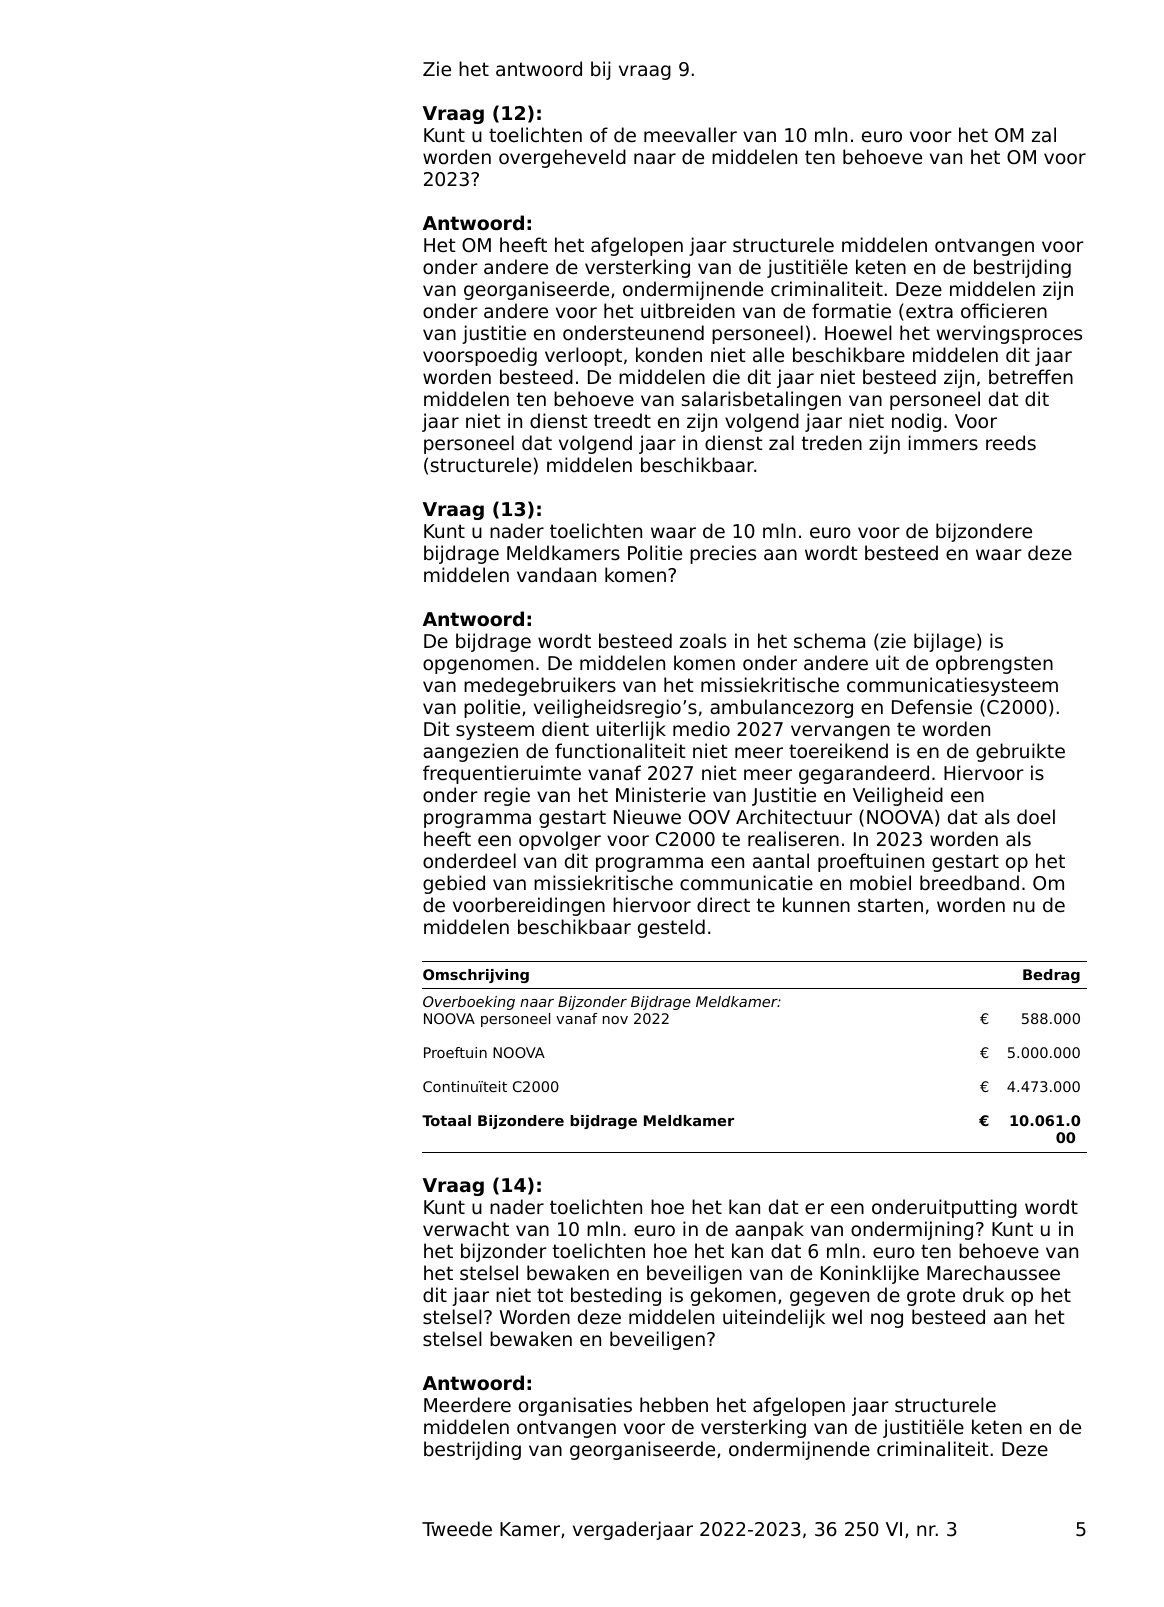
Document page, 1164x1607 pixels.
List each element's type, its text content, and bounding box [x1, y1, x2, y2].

table_cell Proeftuin NOOVA [422, 1045, 966, 1062]
table_cell Continuïteit C2000 [422, 1079, 966, 1096]
table_cell Totaal Bijzondere bijdrage Meldkamer [422, 1113, 966, 1152]
table_cell 4.473.000 [995, 1079, 1087, 1096]
table_header Omschrijving [422, 962, 966, 988]
text De bijdrage wordt besteed zoals in het schema (zie bijlage) is opgenomen. De middelen komen onder andere uit de opbrengsten van medegebruikers van het missiekritische communicatiesysteem van politie, veiligheidsregio’s, ambulancezorg en Defensie (C2000). Dit systeem dient uiterlijk medio 2027 vervangen te worden aangezien de functionaliteit niet meer toereikend is en de gebruikte frequentieruimte vanaf 2027 niet meer gegarandeerd. Hiervoor is onder regie van het Ministerie van Justitie en Veiligheid een programma gestart Nieuwe OOV Architectuur (NOOVA) dat als doel heeft een opvolger voor C2000 te realiseren. In 2023 worden als onderdeel van dit programma een aantal proeftuinen gestart op het gebied van missiekritische communicatie en mobiel breedband. Om de voorbereidingen hiervoor direct te kunnen starten, worden nu de middelen beschikbaar gesteld. [422, 631, 1087, 939]
text Vraag (13): [422, 499, 1087, 521]
table_cell [966, 1028, 995, 1045]
table_cell € [966, 1045, 995, 1062]
table_cell [995, 1096, 1087, 1113]
table_cell 588.000 [995, 1011, 1087, 1028]
text Kunt u toelichten of de meevaller van 10 mln. euro voor het OM zal worden overgeheveld naar de middelen ten behoeve van het OM voor 2023? [422, 125, 1087, 191]
table_cell 5.000.000 [995, 1045, 1087, 1062]
text Antwoord: [422, 609, 1087, 631]
text Vraag (14): [422, 1175, 1087, 1197]
table_cell [966, 1096, 995, 1113]
table_cell [966, 1062, 995, 1079]
table_cell [422, 1096, 966, 1113]
text Het OM heeft het afgelopen jaar structurele middelen ontvangen voor onder andere de versterking van de justitiële keten en de bestrijding van georganiseerde, ondermijnende criminaliteit. Deze middelen zijn onder andere voor het uitbreiden van de formatie (extra officieren van justitie en ondersteunend personeel). Hoewel het wervingsproces voorspoedig verloopt, konden niet alle beschikbare middelen dit jaar worden besteed. De middelen die dit jaar niet besteed zijn, betreffen middelen ten behoeve van salarisbetalingen van personeel dat dit jaar niet in dienst treedt en zijn volgend jaar niet nodig. Voor personeel dat volgend jaar in dienst zal treden zijn immers reeds (structurele) middelen beschikbaar. [422, 235, 1087, 477]
table_cell [995, 1028, 1087, 1045]
text Vraag (12): [422, 103, 1087, 125]
table_cell Overboeking naar Bijzonder Bijdrage Meldkamer: [422, 989, 995, 1011]
table_cell 10.061.000 [995, 1113, 1087, 1152]
table_cell NOOVA personeel vanaf nov 2022 [422, 1011, 966, 1028]
table_cell € [966, 1113, 995, 1152]
table_cell [422, 1028, 966, 1045]
table_header Bedrag [995, 962, 1087, 988]
text Antwoord: [422, 1373, 1087, 1395]
table_cell [995, 989, 1087, 1011]
text Kunt u nader toelichten hoe het kan dat er een onderuitputting wordt verwacht van 10 mln. euro in de aanpak van ondermijning? Kunt u in het bijzonder toelichten hoe het kan dat 6 mln. euro ten behoeve van het stelsel bewaken en beveiligen van de Koninklijke Marechaussee dit jaar niet tot besteding is gekomen, gegeven de grote druk op het stelsel? Worden deze middelen uiteindelijk wel nog besteed aan het stelsel bewaken en beveiligen? [422, 1197, 1087, 1351]
text Antwoord: [422, 213, 1087, 235]
table_cell € [966, 1079, 995, 1096]
text Zie het antwoord bij vraag 9. [422, 59, 1087, 81]
text Kunt u nader toelichten waar de 10 mln. euro voor de bijzondere bijdrage Meldkamers Politie precies aan wordt besteed en waar deze middelen vandaan komen? [422, 521, 1087, 587]
table_cell [422, 1062, 966, 1079]
table_cell € [966, 1011, 995, 1028]
table_cell [995, 1062, 1087, 1079]
table_header [966, 962, 995, 988]
text Meerdere organisaties hebben het afgelopen jaar structurele middelen ontvangen voor de versterking van de justitiële keten en de bestrijding van georganiseerde, ondermijnende criminaliteit. Deze [422, 1395, 1087, 1461]
